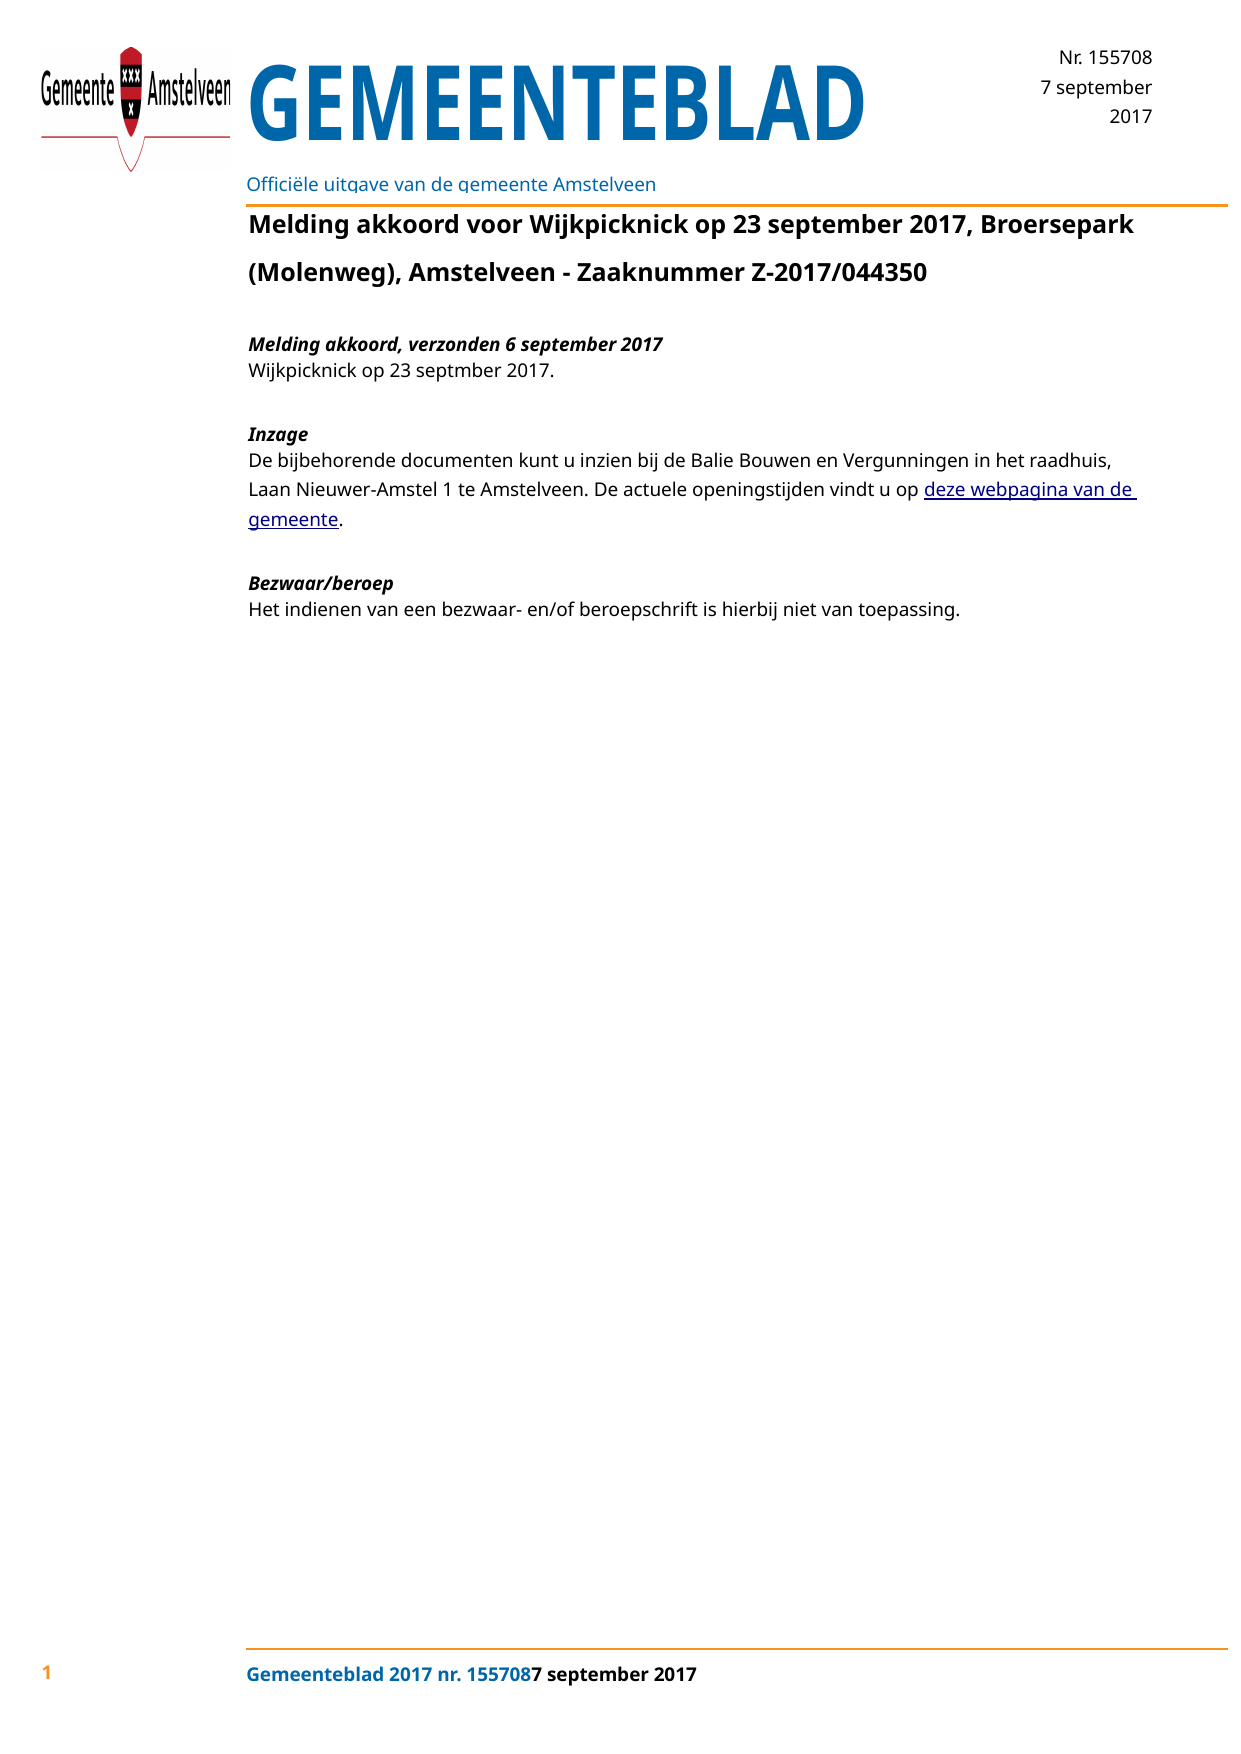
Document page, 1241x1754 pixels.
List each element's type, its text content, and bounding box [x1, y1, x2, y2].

text Melding akkoord, verzonden 6 september 2017 [248, 331, 1152, 357]
text Bezwaar/beroep [248, 570, 1152, 596]
text Inzage [248, 421, 1152, 447]
text Melding akkoord voor Wijkpicknick op 23 september 2017, Broersepark (Molenweg), Amstelveen - Zaaknummer Z-2017/044350 [248, 207, 1152, 288]
text Wijkpicknick op 23 septmber 2017. [248, 357, 1152, 383]
picture [41, 47, 231, 172]
text Het indienen van een bezwaar- en/of beroepschrift is hierbij niet van toepassing. [248, 596, 1152, 621]
text De bijbehorende documenten kunt u inzien bij de Balie Bouwen en Vergunningen in het raadhuis, Laan Nieuwer-Amstel 1 te Amstelveen. De actuele openingstijden vindt u op deze webpagina van de gemeente. [248, 447, 1152, 532]
